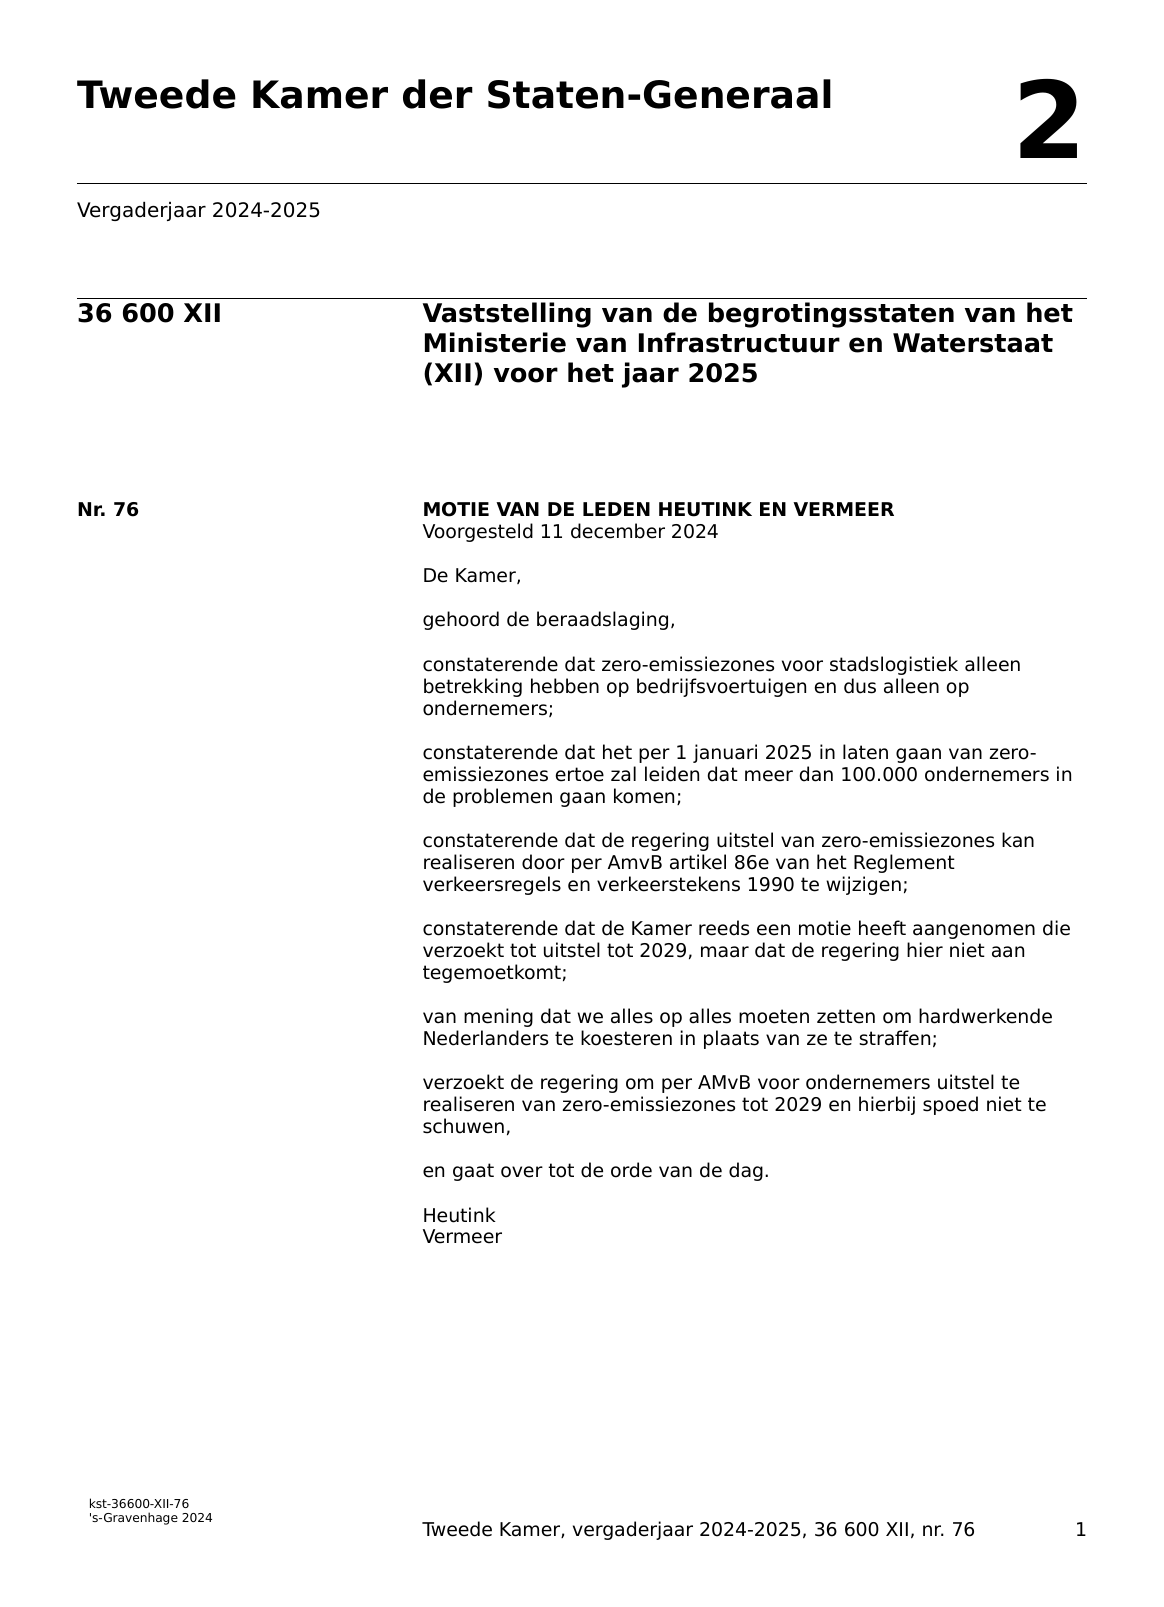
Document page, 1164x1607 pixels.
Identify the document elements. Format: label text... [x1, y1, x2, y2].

text Vermeer [422, 1226, 1087, 1248]
text constaterende dat de regering uitstel van zero-emissiezones kan realiseren door per AmvB artikel 86e van het Reglement verkeersregels en verkeerstekens 1990 te wijzigen; [422, 830, 1087, 896]
text van mening dat we alles op alles moeten zetten om hardwerkende Nederlanders te koesteren in plaats van ze te straffen; [422, 1006, 1087, 1050]
text De Kamer, [422, 565, 1087, 587]
text Heutink [422, 1204, 1087, 1226]
text constaterende dat het per 1 januari 2025 in laten gaan van zero-emissiezones ertoe zal leiden dat meer dan 100.000 ondernemers in de problemen gaan komen; [422, 742, 1087, 808]
text Voorgesteld 11 december 2024 [422, 521, 1087, 543]
text 's-Gravenhage 2024 [88, 1511, 323, 1525]
table_header 2 [886, 59, 1087, 183]
text en gaat over tot de orde van de dag. [422, 1160, 1087, 1182]
text constaterende dat zero-emissiezones voor stadslogistiek alleen betrekking hebben op bedrijfsvoertuigen en dus alleen op ondernemers; [422, 653, 1087, 719]
text verzoekt de regering om per AMvB voor ondernemers uitstel te realiseren van zero-emissiezones tot 2029 en hierbij spoed niet te schuwen, [422, 1072, 1087, 1138]
text gehoord de beraadslaging, [422, 609, 1087, 631]
text kst-36600-XII-76 [88, 1497, 323, 1511]
table_cell Vergaderjaar 2024-2025 [77, 184, 1087, 298]
text constaterende dat de Kamer reeds een motie heeft aangenomen die verzoekt tot uitstel tot 2029, maar dat de regering hier niet aan tegemoetkomt; [422, 918, 1087, 984]
table_header Tweede Kamer der Staten-Generaal [77, 59, 886, 183]
subtitle Nr. 76 MOTIE VAN DE LEDEN HEUTINK EN VERMEER [77, 499, 1087, 521]
subtitle 36 600 XII Vaststelling van de begrotingsstaten van het Ministerie van Infrastructuur en Waterstaat (XII) voor het jaar 2025 [77, 299, 1087, 388]
